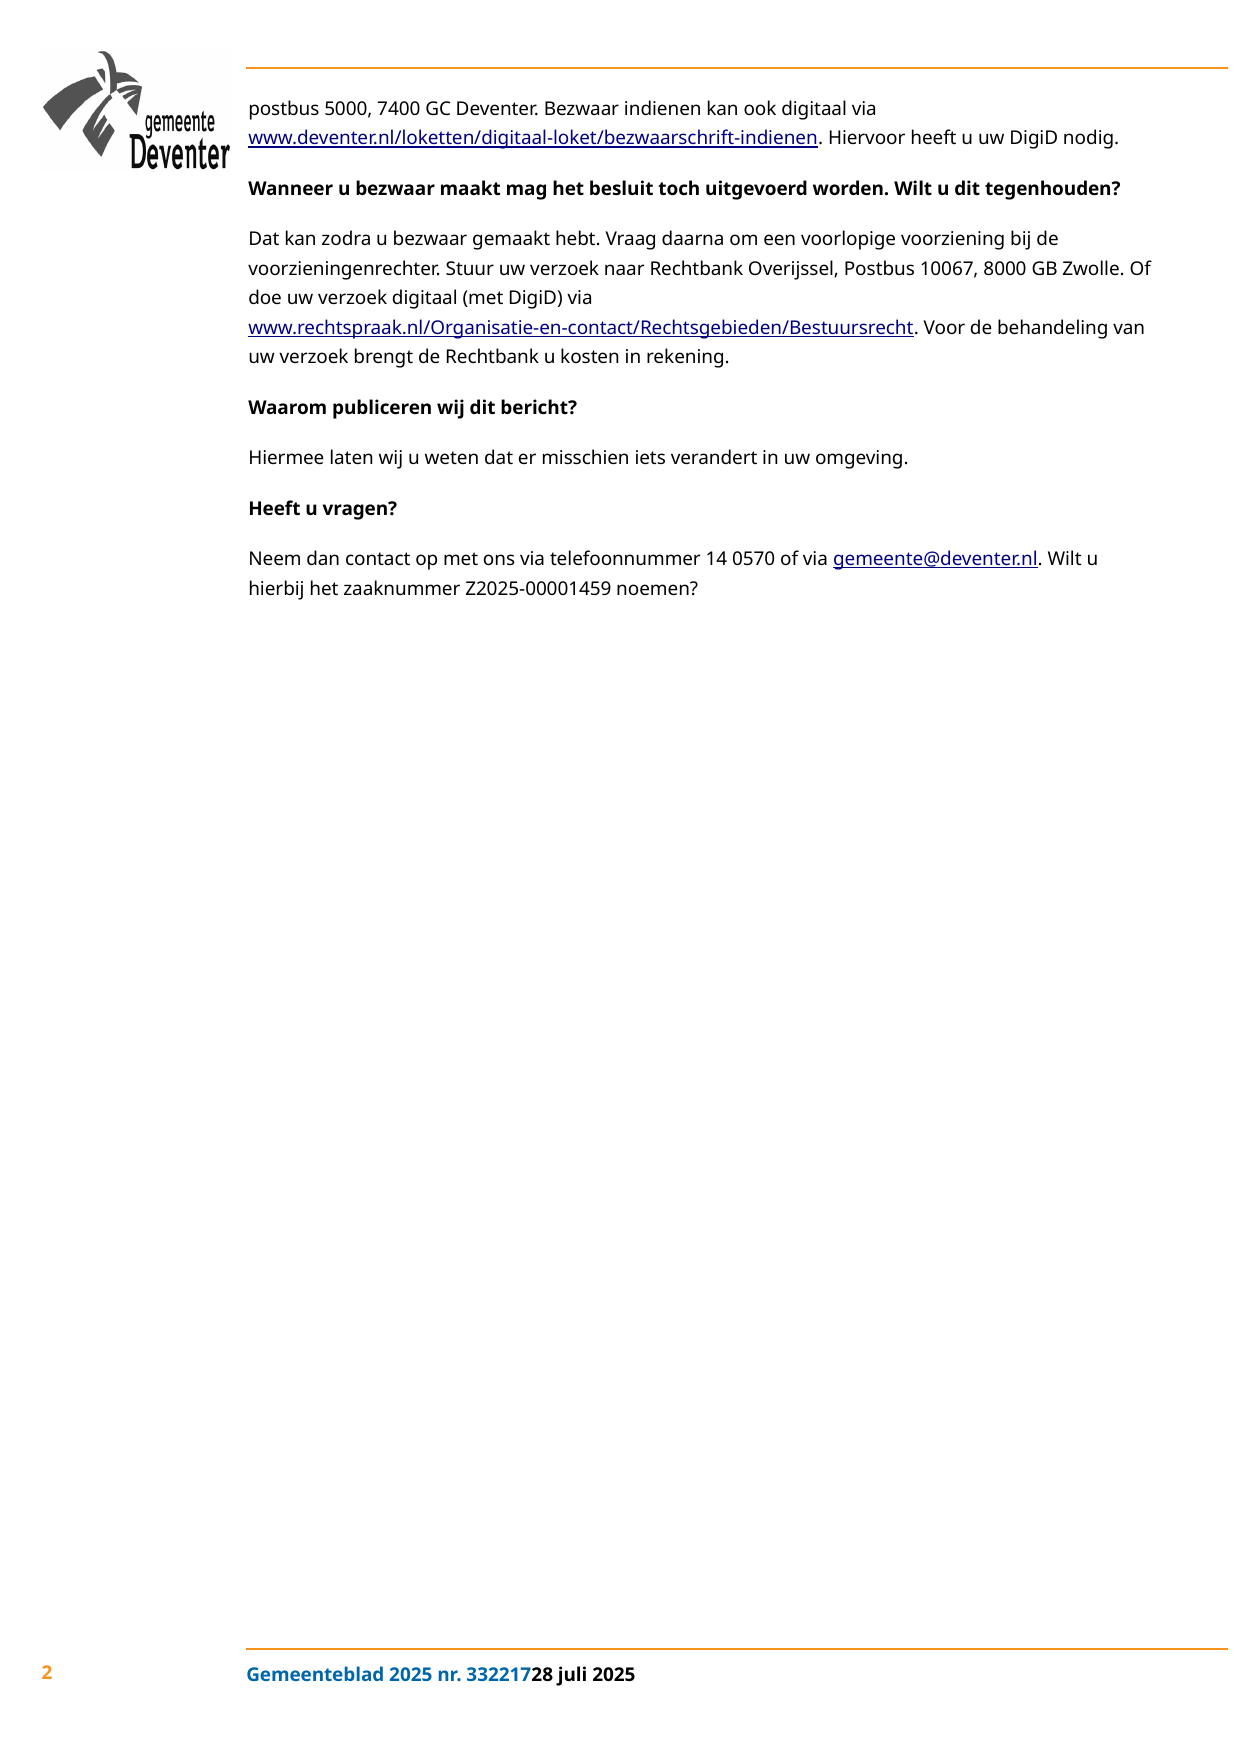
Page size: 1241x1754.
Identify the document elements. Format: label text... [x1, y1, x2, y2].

picture [41, 47, 231, 172]
text Waarom publiceren wij dit bericht? [248, 394, 1152, 420]
text Hiermee laten wij u weten dat er misschien iets verandert in uw omgeving. [248, 444, 1152, 470]
text postbus 5000, 7400 GC Deventer. Bezwaar indienen kan ook digitaal via www.deventer.nl/loketten/digitaal-loket/bezwaarschrift-indienen. Hiervoor heeft u uw DigiD nodig. [248, 95, 1152, 150]
text Dat kan zodra u bezwaar gemaakt hebt. Vraag daarna om een voorlopige voorziening bij de voorzieningenrechter. Stuur uw verzoek naar Rechtbank Overijssel, Postbus 10067, 8000 GB Zwolle. Of doe uw verzoek digitaal (met DigiD) via www.rechtspraak.nl/Organisatie-en-contact/Rechtsgebieden/Bestuursrecht. Voor de behandeling van uw verzoek brengt de Rechtbank u kosten in rekening. [248, 225, 1152, 369]
text Wanneer u bezwaar maakt mag het besluit toch uitgevoerd worden. Wilt u dit tegenhouden? [248, 175, 1152, 201]
text Heeft u vragen? [248, 495, 1152, 521]
text Neem dan contact op met ons via telefoonnummer 14 0570 of via gemeente@deventer.nl. Wilt u hierbij het zaaknummer Z2025-00001459 noemen? [248, 545, 1152, 601]
